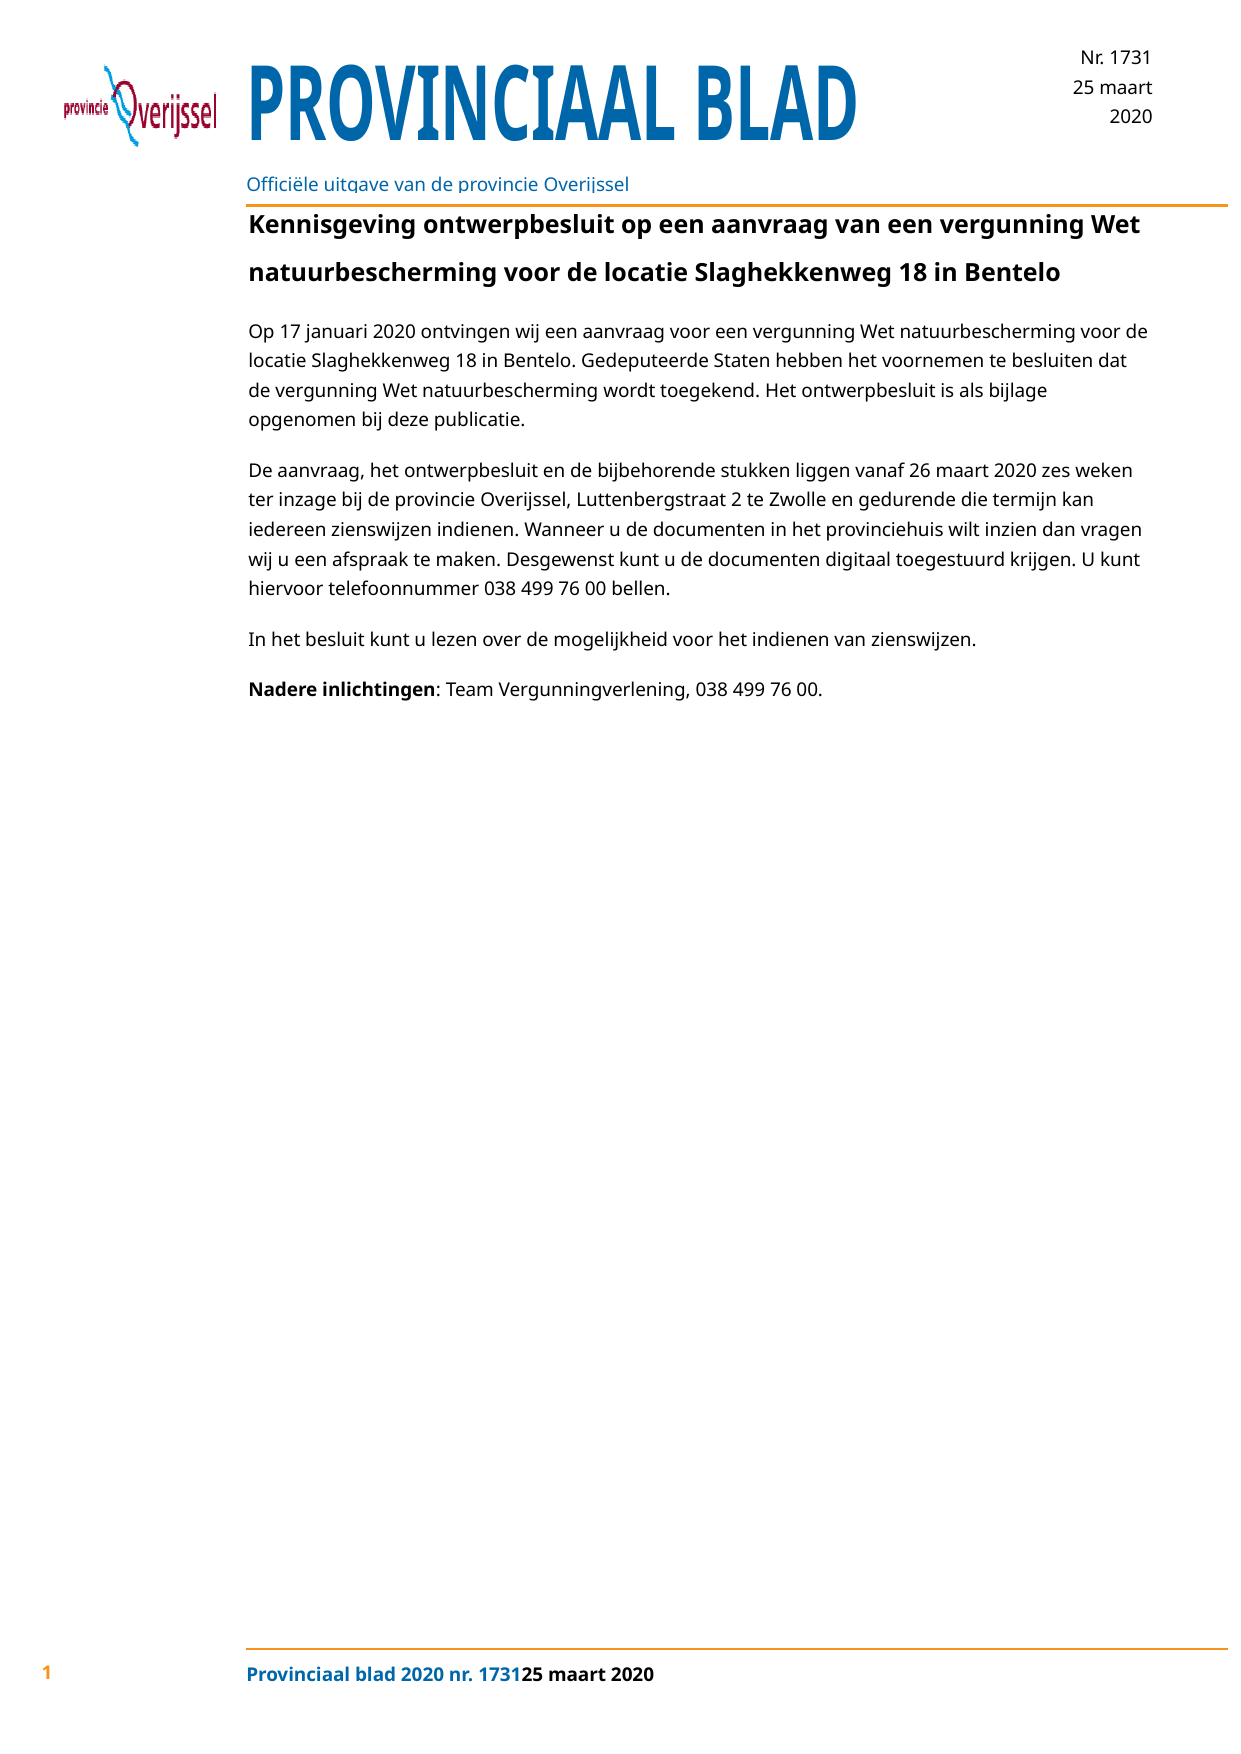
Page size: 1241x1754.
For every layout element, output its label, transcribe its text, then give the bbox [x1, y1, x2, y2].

text In het besluit kunt u lezen over de mogelijkheid voor het indienen van zienswijzen. [248, 626, 1152, 652]
text Nadere inlichtingen: Team Vergunningverlening, 038 499 76 00. [248, 676, 1152, 702]
text Op 17 januari 2020 ontvingen wij een aanvraag voor een vergunning Wet natuurbescherming voor de locatie Slaghekkenweg 18 in Bentelo. Gedeputeerde Staten hebben het voornemen te besluiten dat de vergunning Wet natuurbescherming wordt toegekend. Het ontwerpbesluit is als bijlage opgenomen bij deze publicatie. [248, 318, 1152, 432]
text De aanvraag, het ontwerpbesluit en de bijbehorende stukken liggen vanaf 26 maart 2020 zes weken ter inzage bij de provincie Overijssel, Luttenbergstraat 2 te Zwolle en gedurende die termijn kan iedereen zienswijzen indienen. Wanneer u de documenten in het provinciehuis wilt inzien dan vragen wij u een afspraak te maken. Desgewenst kunt u de documenten digitaal toegestuurd krijgen. U kunt hiervoor telefoonnummer 038 499 76 00 bellen. [248, 457, 1152, 601]
text Kennisgeving ontwerpbesluit op een aanvraag van een vergunning Wet natuurbescherming voor de locatie Slaghekkenweg 18 in Bentelo [248, 207, 1152, 288]
picture [41, 47, 231, 172]
